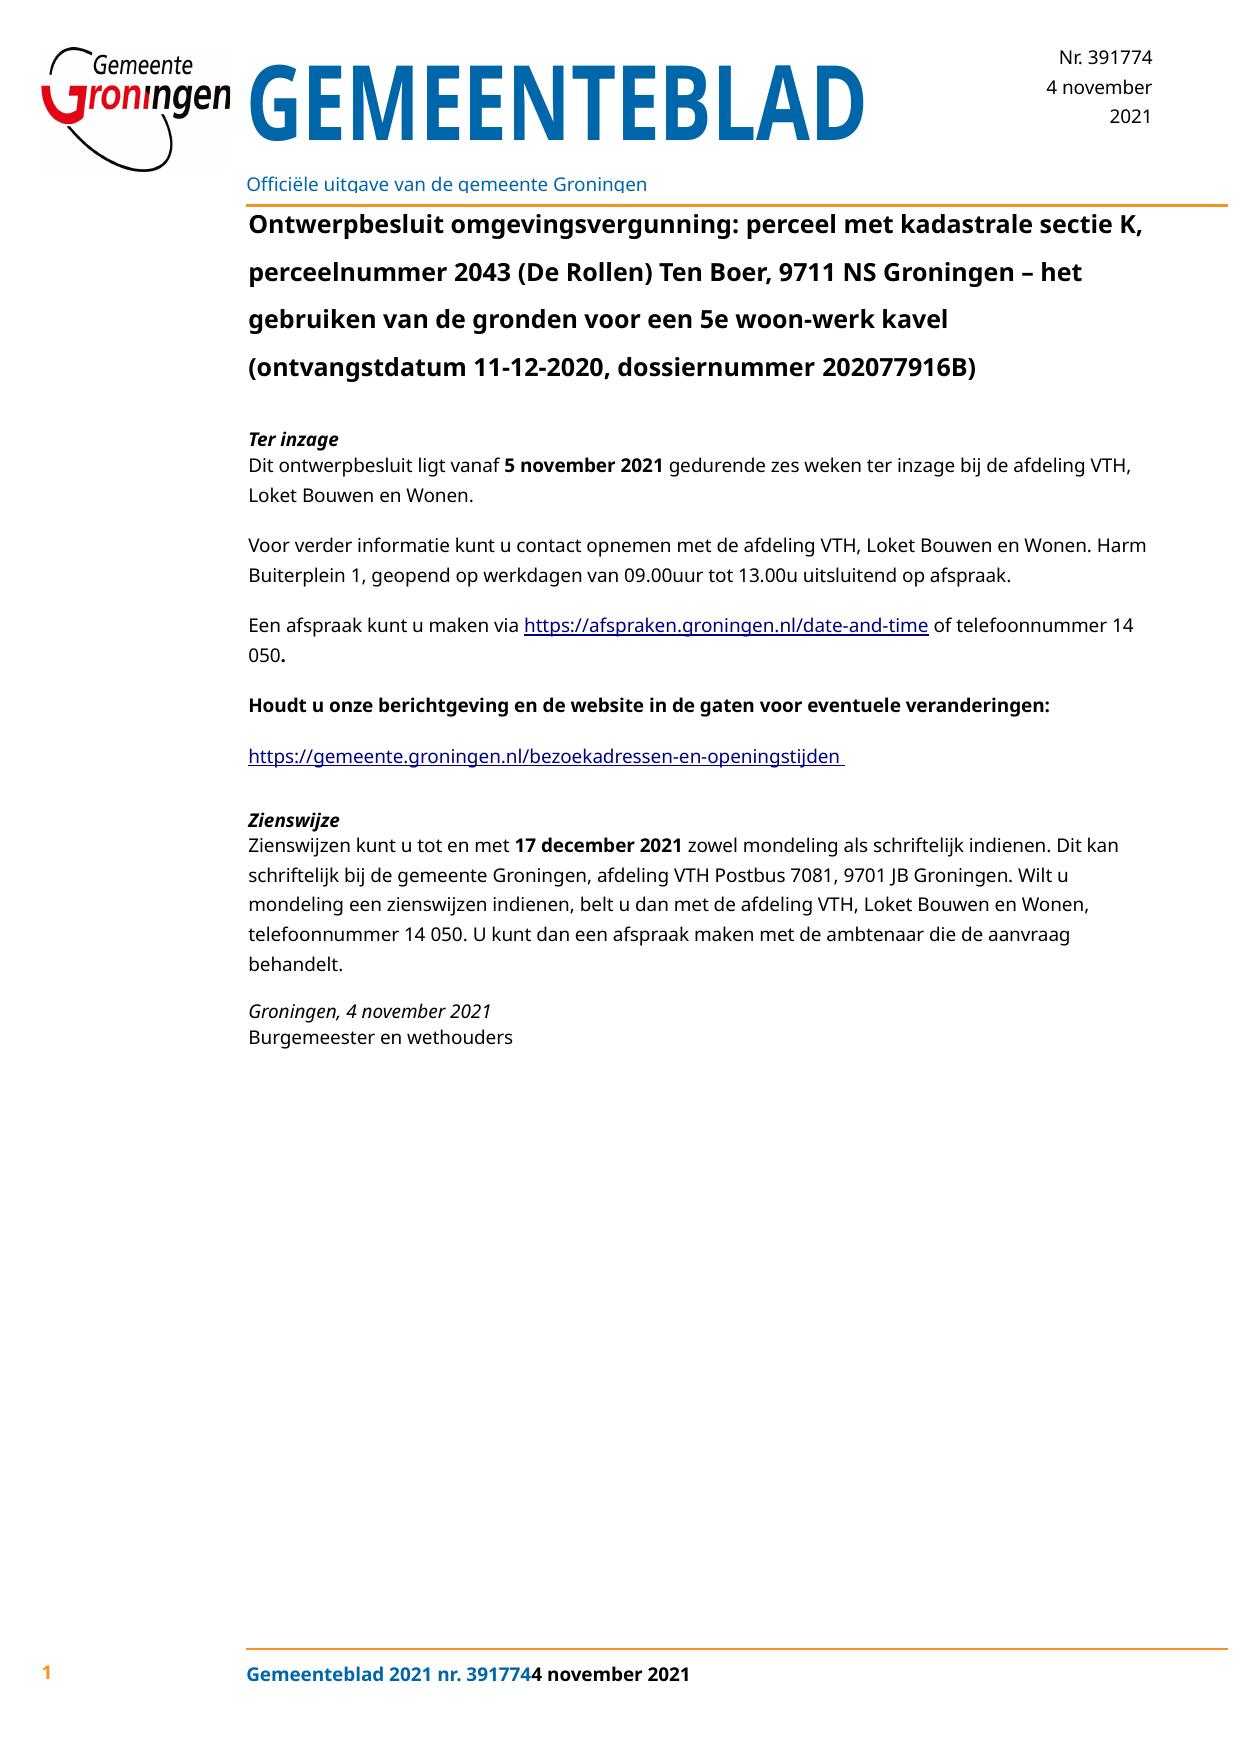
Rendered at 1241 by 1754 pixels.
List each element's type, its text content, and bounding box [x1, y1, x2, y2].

text https://gemeente.groningen.nl/bezoekadressen-en-openingstijden [248, 743, 1152, 768]
picture [41, 47, 231, 172]
text Zienswijzen kunt u tot en met 17 december 2021 zowel mondeling als schriftelijk indienen. Dit kan schriftelijk bij de gemeente Groningen, afdeling VTH Postbus 7081, 9701 JB Groningen. Wilt u mondeling een zienswijzen indienen, belt u dan met de afdeling VTH, Loket Bouwen en Wonen, telefoonnummer 14 050. U kunt dan een afspraak maken met de ambtenaar die de aanvraag behandelt. [248, 832, 1152, 977]
text Burgemeester en wethouders [248, 1024, 1152, 1050]
text Een afspraak kunt u maken via https://afspraken.groningen.nl/date-and-time of telefoonnummer 14 050. [248, 612, 1152, 668]
text Zienswijze [248, 807, 1152, 832]
text Groningen, 4 november 2021 [248, 999, 1152, 1024]
text Dit ontwerpbesluit ligt vanaf 5 november 2021 gedurende zes weken ter inzage bij de afdeling VTH, Loket Bouwen en Wonen. [248, 452, 1152, 508]
text Houdt u onze berichtgeving en de website in de gaten voor eventuele veranderingen: [248, 692, 1152, 718]
text Ontwerpbesluit omgevingsvergunning: perceel met kadastrale sectie K, perceelnummer 2043 (De Rollen) Ten Boer, 9711 NS Groningen – het gebruiken van de gronden voor een 5e woon-werk kavel (ontvangstdatum 11-12-2020, dossiernummer 202077916B) [248, 207, 1152, 384]
text Ter inzage [248, 427, 1152, 452]
text Voor verder informatie kunt u contact opnemen met de afdeling VTH, Loket Bouwen en Wonen. Harm Buiterplein 1, geopend op werkdagen van 09.00uur tot 13.00u uitsluitend op afspraak. [248, 532, 1152, 588]
